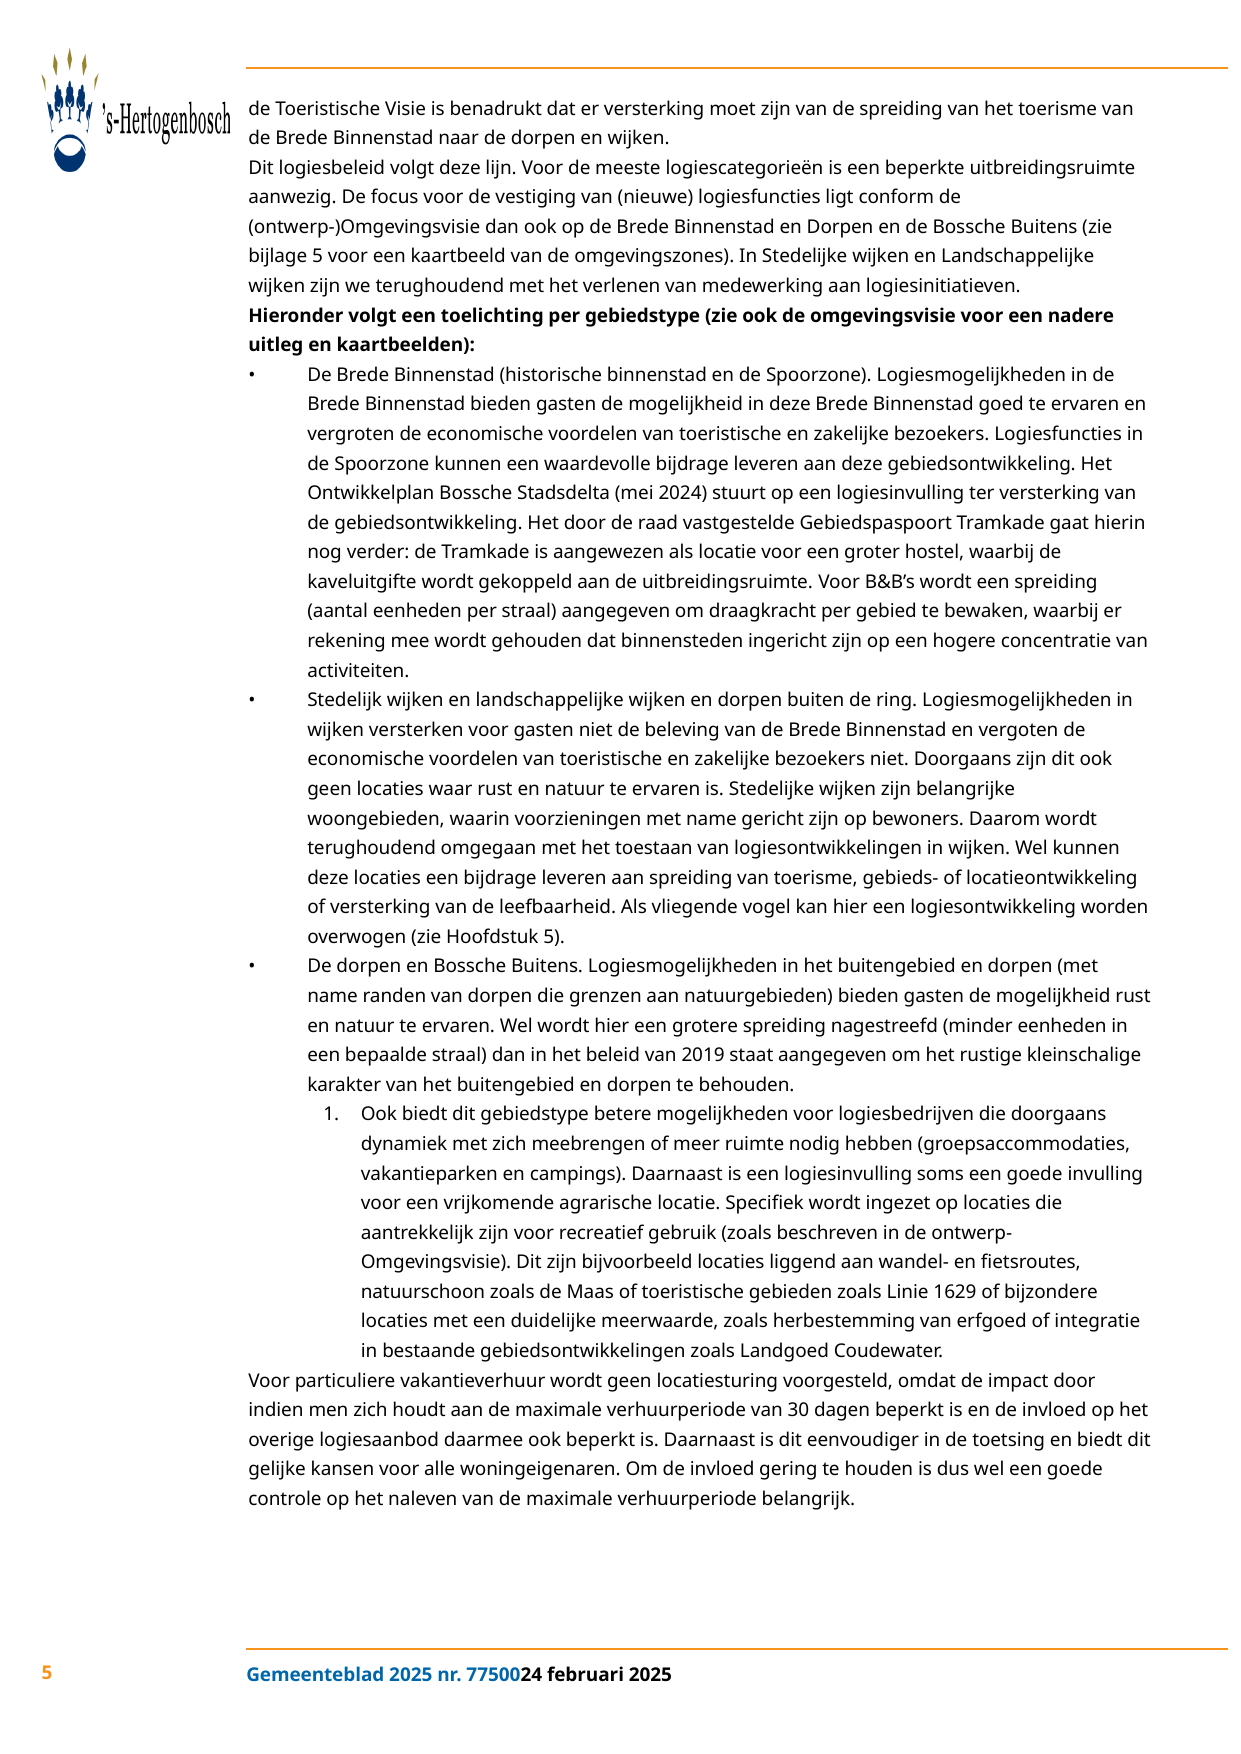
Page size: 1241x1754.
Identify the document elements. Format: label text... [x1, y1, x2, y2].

list Stedelijk wijken en landschappelijke wijken en dorpen buiten de ring. Logiesmogelijkheden in wijken versterken voor gasten niet de beleving van de Brede Binnenstad en vergoten de economische voordelen van toeristische en zakelijke bezoekers niet. Doorgaans zijn dit ook geen locaties waar rust en natuur te ervaren is. Stedelijke wijken zijn belangrijke woongebieden, waarin voorzieningen met name gericht zijn op bewoners. Daarom wordt terughoudend omgegaan met het toestaan van logiesontwikkelingen in wijken. Wel kunnen deze locaties een bijdrage leveren aan spreiding van toerisme, gebieds- of locatieontwikkeling of versterking van de leefbaarheid. Als vliegende vogel kan hier een logiesontwikkeling worden overwogen (zie Hoofdstuk 5). [248, 686, 1152, 949]
picture [41, 47, 231, 172]
list De Brede Binnenstad (historische binnenstad en de Spoorzone). Logiesmogelijkheden in de Brede Binnenstad bieden gasten de mogelijkheid in deze Brede Binnenstad goed te ervaren en vergroten de economische voordelen van toeristische en zakelijke bezoekers. Logiesfuncties in de Spoorzone kunnen een waardevolle bijdrage leveren aan deze gebiedsontwikkeling. Het Ontwikkelplan Bossche Stadsdelta (mei 2024) stuurt op een logiesinvulling ter versterking van de gebiedsontwikkeling. Het door de raad vastgestelde Gebiedspaspoort Tramkade gaat hierin nog verder: de Tramkade is aangewezen als locatie voor een groter hostel, waarbij de kaveluitgifte wordt gekoppeld aan de uitbreidingsruimte. Voor B&B’s wordt een spreiding (aantal eenheden per straal) aangegeven om draagkracht per gebied te bewaken, waarbij er rekening mee wordt gehouden dat binnensteden ingericht zijn op een hogere concentratie van activiteiten. [248, 361, 1152, 683]
text Hieronder volgt een toelichting per gebiedstype (zie ook de omgevingsvisie voor een nadere uitleg en kaartbeelden): [248, 302, 1152, 357]
text de Toeristische Visie is benadrukt dat er versterking moet zijn van de spreiding van het toerisme van de Brede Binnenstad naar de dorpen en wijken. [248, 95, 1152, 150]
text Dit logiesbeleid volgt deze lijn. Voor de meeste logiescategorieën is een beperkte uitbreidingsruimte aanwezig. De focus voor de vestiging van (nieuwe) logiesfuncties ligt conform de (ontwerp-)Omgevingsvisie dan ook op de Brede Binnenstad en Dorpen en de Bossche Buitens (zie bijlage 5 voor een kaartbeeld van de omgevingszones). In Stedelijke wijken en Landschappelijke wijken zijn we terughoudend met het verlenen van medewerking aan logiesinitiatieven. [248, 154, 1152, 298]
list Ook biedt dit gebiedstype betere mogelijkheden voor logiesbedrijven die doorgaans dynamiek met zich meebrengen of meer ruimte nodig hebben (groepsaccommodaties, vakantieparken en campings). Daarnaast is een logiesinvulling soms een goede invulling voor een vrijkomende agrarische locatie. Specifiek wordt ingezet op locaties die aantrekkelijk zijn voor recreatief gebruik (zoals beschreven in de ontwerp-Omgevingsvisie). Dit zijn bijvoorbeeld locaties liggend aan wandel- en fietsroutes, natuurschoon zoals de Maas of toeristische gebieden zoals Linie 1629 of bijzondere locaties met een duidelijke meerwaarde, zoals herbestemming van erfgoed of integratie in bestaande gebiedsontwikkelingen zoals Landgoed Coudewater. [323, 1101, 1152, 1363]
list De dorpen en Bossche Buitens. Logiesmogelijkheden in het buitengebied en dorpen (met name randen van dorpen die grenzen aan natuurgebieden) bieden gasten de mogelijkheid rust en natuur te ervaren. Wel wordt hier een grotere spreiding nagestreefd (minder eenheden in een bepaalde straal) dan in het beleid van 2019 staat aangegeven om het rustige kleinschalige karakter van het buitengebied en dorpen te behouden. [248, 953, 1152, 1097]
text Voor particuliere vakantieverhuur wordt geen locatiesturing voorgesteld, omdat de impact door indien men zich houdt aan de maximale verhuurperiode van 30 dagen beperkt is en de invloed op het overige logiesaanbod daarmee ook beperkt is. Daarnaast is dit eenvoudiger in de toetsing en biedt dit gelijke kansen voor alle woningeigenaren. Om de invloed gering te houden is dus wel een goede controle op het naleven van de maximale verhuurperiode belangrijk. [248, 1367, 1152, 1511]
